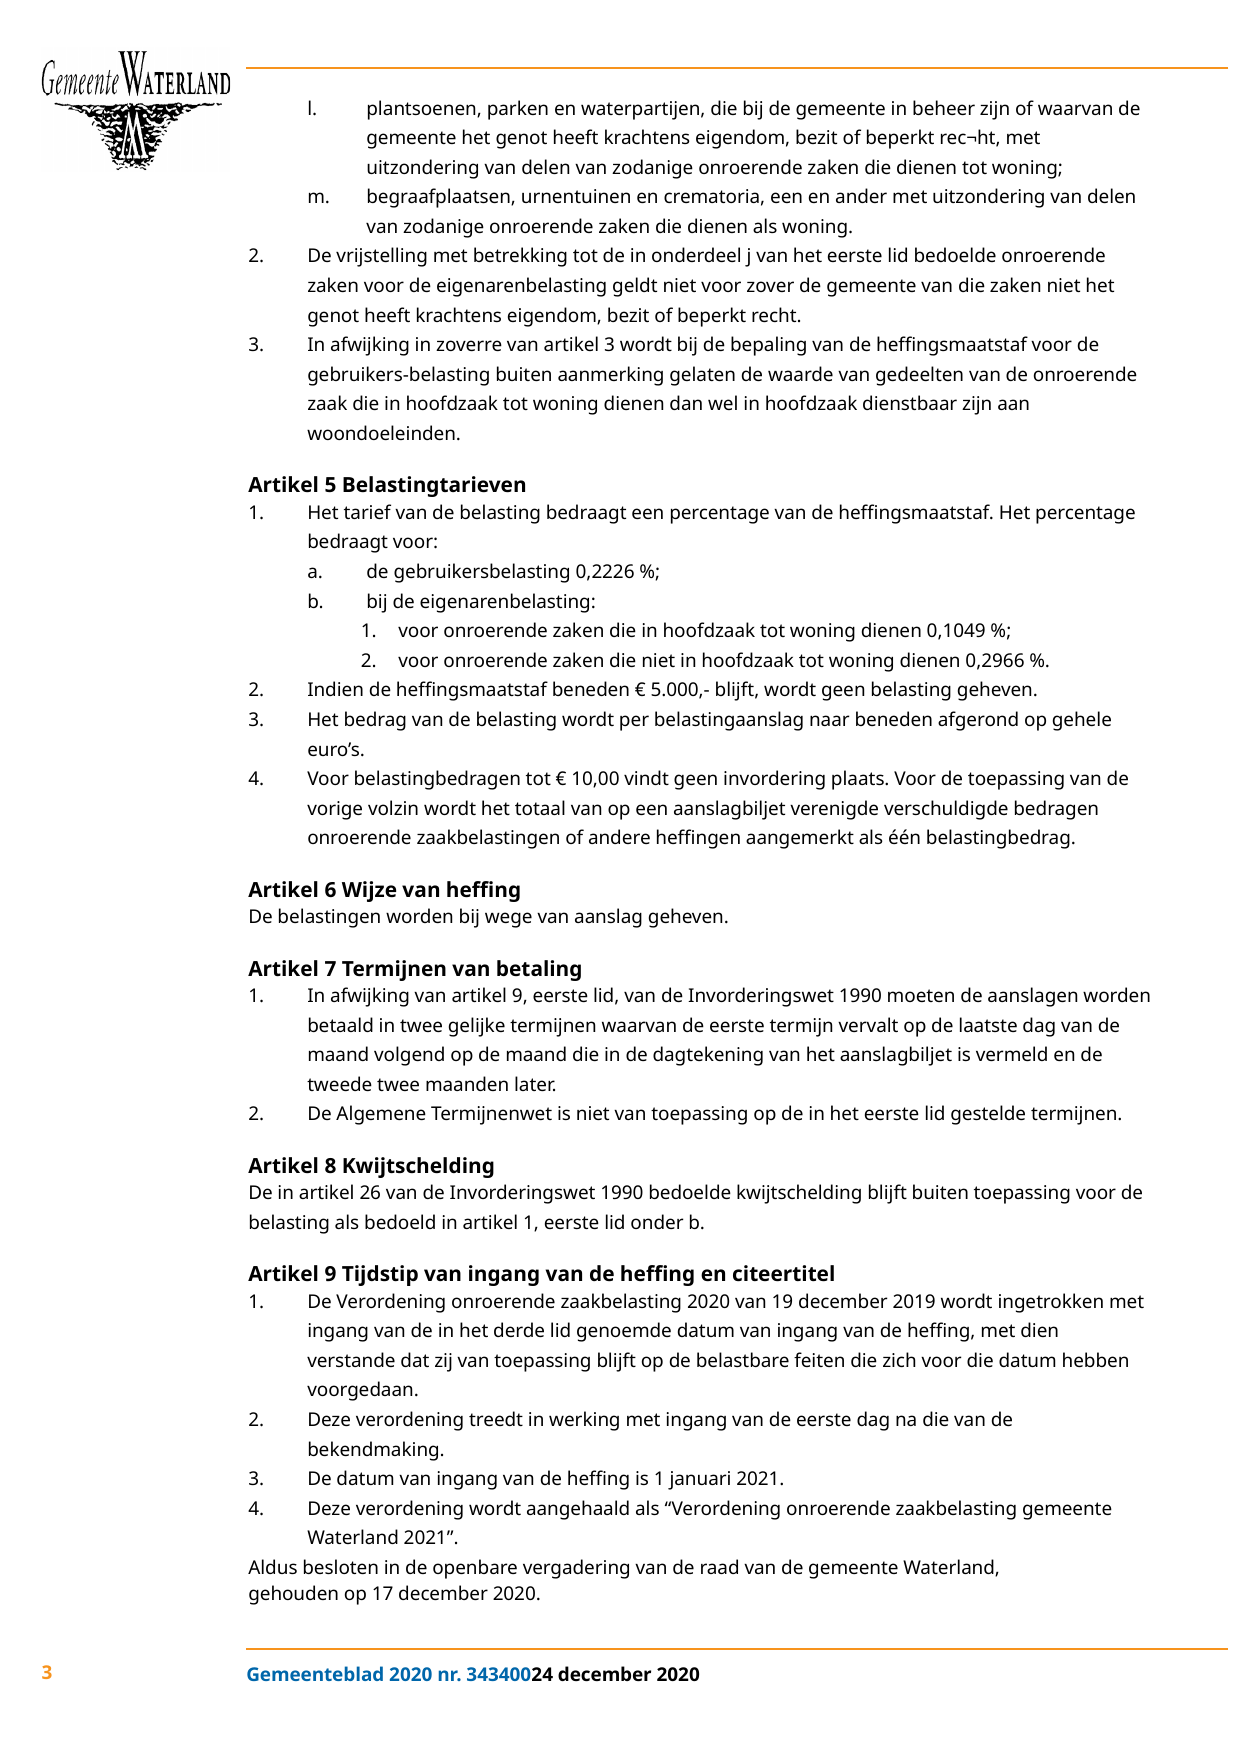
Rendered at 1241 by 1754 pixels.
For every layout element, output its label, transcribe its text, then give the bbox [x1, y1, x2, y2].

text De in artikel 26 van de Invorderingswet 1990 bedoelde kwijtschelding blijft buiten toepassing voor de belasting als bedoeld in artikel 1, eerste lid onder b. [248, 1179, 1152, 1235]
list De datum van ingang van de heffing is 1 januari 2021. [248, 1465, 1152, 1491]
list plantsoenen, parken en waterpartijen, die bij de gemeente in beheer zijn of waarvan de gemeente het genot heeft krachtens eigendom, bezit of beperkt rec¬ht, met uitzondering van delen van zodanige onroerende zaken die dienen tot woning; [307, 95, 1152, 180]
text Artikel 6 Wijze van heffing [248, 875, 1152, 903]
list In afwijking van artikel 9, eerste lid, van de Invorderingswet 1990 moeten de aanslagen worden betaald in twee gelijke termijnen waarvan de eerste termijn vervalt op de laatste dag van de maand volgend op de maand die in de dagtekening van het aanslagbiljet is vermeld en de tweede twee maanden later. [248, 982, 1152, 1097]
list Deze verordening wordt aangehaald als “Verordening onroerende zaakbelasting gemeente Waterland 2021”. [248, 1495, 1152, 1550]
list voor onroerende zaken die in hoofdzaak tot woning dienen 0,1049 %; [361, 617, 1152, 643]
list De Algemene Termijnenwet is niet van toepassing op de in het eerste lid gestelde termijnen. [248, 1101, 1152, 1126]
list voor onroerende zaken die niet in hoofdzaak tot woning dienen 0,2966 %. [361, 647, 1152, 673]
list De vrijstelling met betrekking tot de in onderdeel j van het eerste lid bedoelde onroerende zaken voor de eigenarenbelasting geldt niet voor zover de gemeente van die zaken niet het genot heeft krachtens eigendom, bezit of beperkt recht. [248, 243, 1152, 328]
text Artikel 5 Belastingtarieven [248, 471, 1152, 499]
text Artikel 7 Termijnen van betaling [248, 954, 1152, 982]
list Voor belastingbedragen tot € 10,00 vindt geen invordering plaats. Voor de toepassing van de vorige volzin wordt het totaal van op een aanslagbiljet verenigde verschuldigde bedragen onroerende zaakbelastingen of andere heffingen aangemerkt als één belastingbedrag. [248, 765, 1152, 850]
list Het tarief van de belasting bedraagt een percentage van de heffingsmaatstaf. Het percentage bedraagt voor: [248, 499, 1152, 554]
list De Verordening onroerende zaakbelasting 2020 van 19 december 2019 wordt ingetrokken met ingang van de in het derde lid genoemde datum van ingang van de heffing, met dien verstande dat zij van toepassing blijft op de belastbare feiten die zich voor die datum hebben voorgedaan. [248, 1288, 1152, 1402]
list bij de eigenarenbelasting: [307, 588, 1152, 613]
list begraafplaatsen, urnentuinen en crematoria, een en ander met uitzondering van delen van zodanige onroerende zaken die dienen als woning. [307, 183, 1152, 239]
list In afwijking in zoverre van artikel 3 wordt bij de bepaling van de heffingsmaatstaf voor de gebruikers-belasting buiten aanmerking gelaten de waarde van gedeelten van de onroerende zaak die in hoofdzaak tot woning dienen dan wel in hoofdzaak dienstbaar zijn aan woondoeleinden. [248, 331, 1152, 446]
picture [41, 47, 231, 172]
text Artikel 8 Kwijtschelding [248, 1151, 1152, 1179]
text Artikel 9 Tijdstip van ingang van de heffing en citeertitel [248, 1259, 1152, 1288]
text gehouden op 17 december 2020. [248, 1580, 1152, 1606]
text De belastingen worden bij wege van aanslag geheven. [248, 903, 1152, 929]
list Deze verordening treedt in werking met ingang van de eerste dag na die van de bekendmaking. [248, 1406, 1152, 1461]
text Aldus besloten in de openbare vergadering van de raad van de gemeente Waterland, [248, 1554, 1152, 1580]
list Het bedrag van de belasting wordt per belastingaanslag naar beneden afgerond op gehele euro’s. [248, 706, 1152, 761]
list Indien de heffingsmaatstaf beneden € 5.000,- blijft, wordt geen belasting geheven. [248, 677, 1152, 702]
list de gebruikersbelasting 0,2226 %; [307, 558, 1152, 584]
